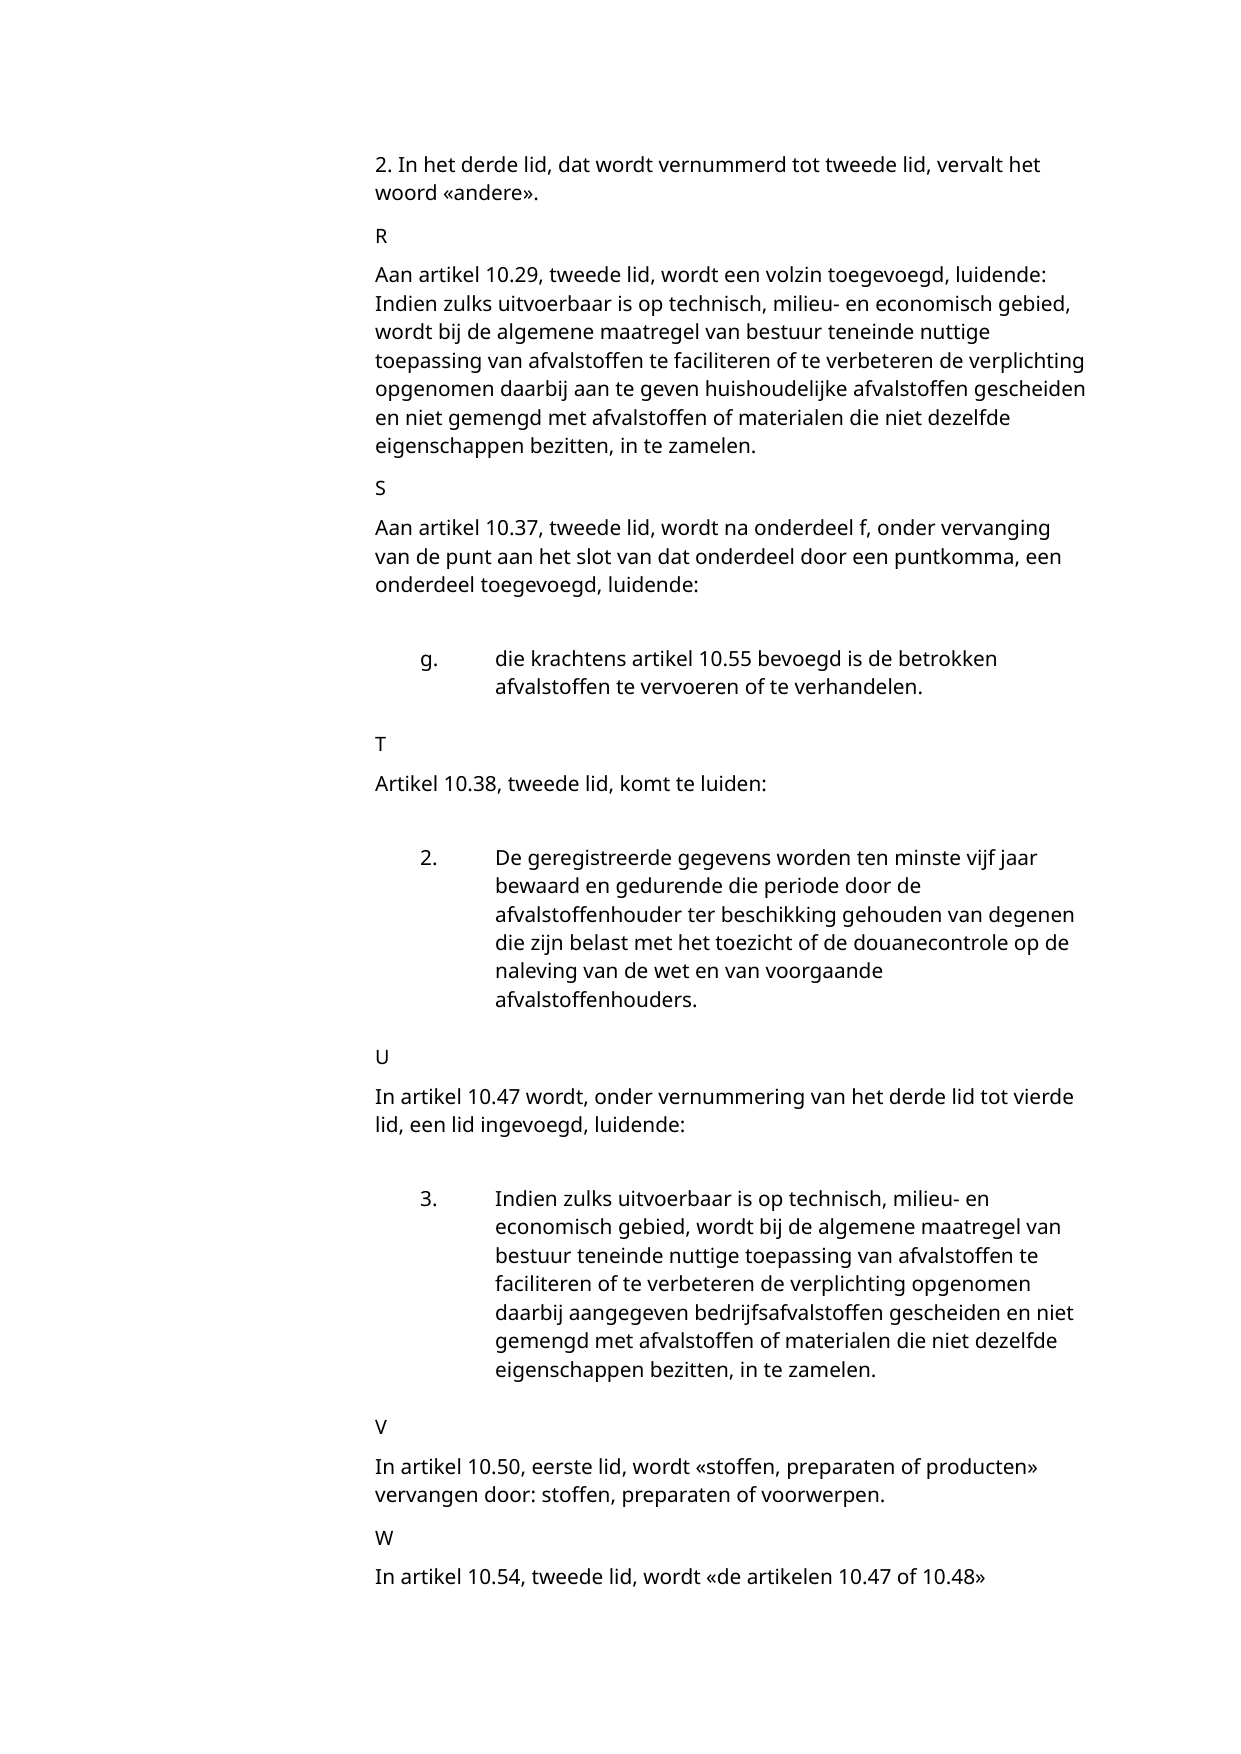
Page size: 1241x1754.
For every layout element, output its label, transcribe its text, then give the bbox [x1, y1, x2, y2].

list De geregistreerde gegevens worden ten minste vijf jaar bewaard en gedurende die periode door de afvalstoffenhouder ter beschikking gehouden van degenen die zijn belast met het toezicht of de douanecontrole op de naleving van de wet en van voorgaande afvalstoffenhouders. [420, 843, 1090, 1013]
text In artikel 10.50, eerste lid, wordt «stoffen, preparaten of producten» vervangen door: stoffen, preparaten of voorwerpen. [375, 1452, 1090, 1509]
text R [375, 222, 1090, 249]
list Indien zulks uitvoerbaar is op technisch, milieu- en economisch gebied, wordt bij de algemene maatregel van bestuur teneinde nuttige toepassing van afvalstoffen te faciliteren of te verbeteren de verplichting opgenomen daarbij aangegeven bedrijfsafvalstoffen gescheiden en niet gemengd met afvalstoffen of materialen die niet dezelfde eigenschappen bezitten, in te zamelen. [420, 1184, 1090, 1383]
text In artikel 10.47 wordt, onder vernummering van het derde lid tot vierde lid, een lid ingevoegd, luidende: [375, 1082, 1090, 1139]
text Artikel 10.38, tweede lid, komt te luiden: [375, 769, 1090, 798]
list die krachtens artikel 10.55 bevoegd is de betrokken afvalstoffen te vervoeren of te verhandelen. [420, 644, 1090, 701]
text 2. In het derde lid, dat wordt vernummerd tot tweede lid, vervalt het woord «andere». [375, 150, 1090, 207]
text W [375, 1524, 1090, 1551]
text U [375, 1043, 1090, 1070]
text In artikel 10.54, tweede lid, wordt «de artikelen 10.47 of 10.48» [375, 1562, 1090, 1591]
text S [375, 475, 1090, 502]
text V [375, 1413, 1090, 1440]
text Aan artikel 10.37, tweede lid, wordt na onderdeel f, onder vervanging van de punt aan het slot van dat onderdeel door een puntkomma, een onderdeel toegevoegd, luidende: [375, 513, 1090, 599]
text T [375, 731, 1090, 758]
text Aan artikel 10.29, tweede lid, wordt een volzin toegevoegd, luidende: Indien zulks uitvoerbaar is op technisch, milieu- en economisch gebied, wordt bij de algemene maatregel van bestuur teneinde nuttige toepassing van afvalstoffen te faciliteren of te verbeteren de verplichting opgenomen daarbij aan te geven huishoudelijke afvalstoffen gescheiden en niet gemengd met afvalstoffen of materialen die niet dezelfde eigenschappen bezitten, in te zamelen. [375, 261, 1090, 460]
